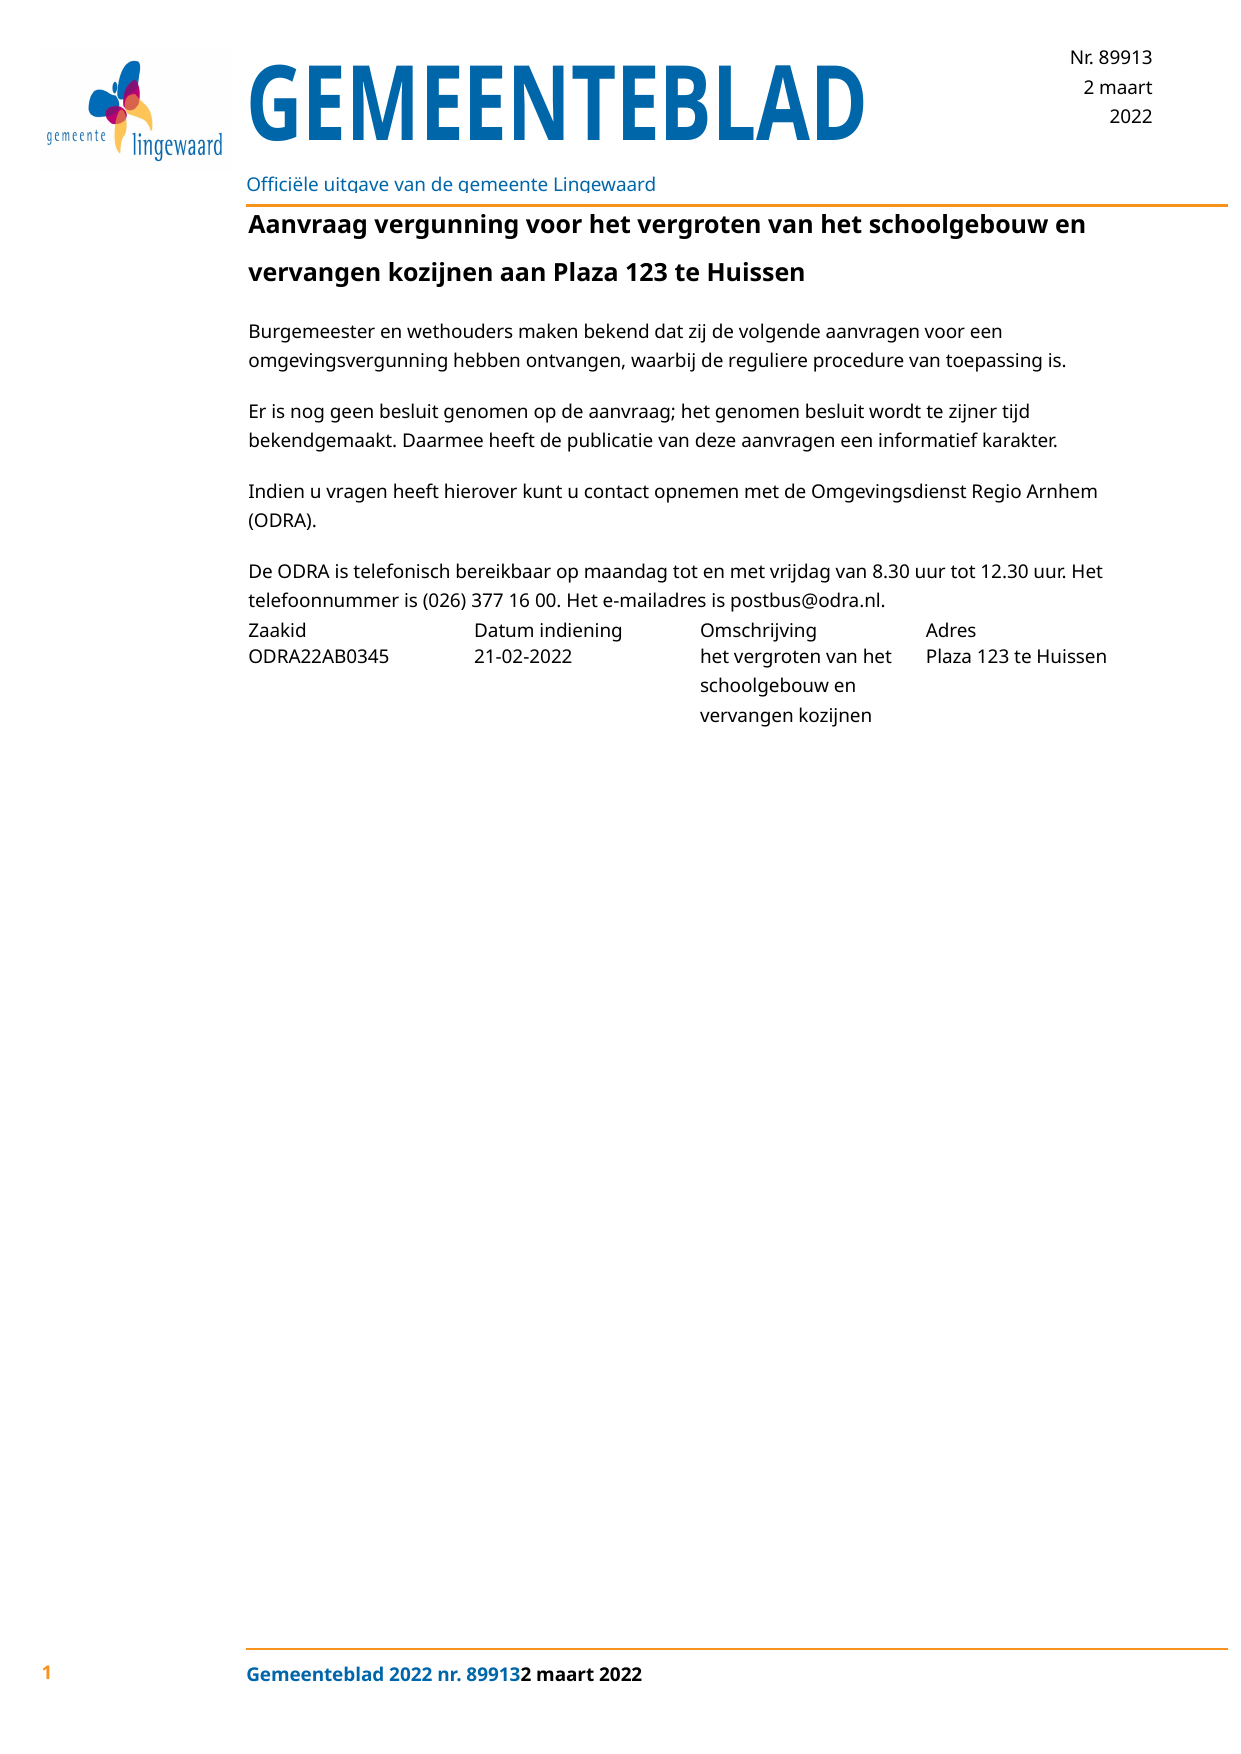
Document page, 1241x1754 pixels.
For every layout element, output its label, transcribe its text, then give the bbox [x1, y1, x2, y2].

table_header Datum indiening [474, 617, 700, 643]
table_header Adres [926, 617, 1152, 643]
text Aanvraag vergunning voor het vergroten van het schoolgebouw en vervangen kozijnen aan Plaza 123 te Huissen [248, 207, 1152, 288]
text Burgemeester en wethouders maken bekend dat zij de volgende aanvragen voor een omgevingsvergunning hebben ontvangen, waarbij de reguliere procedure van toepassing is. [248, 318, 1152, 373]
table_header Zaakid [248, 617, 474, 643]
table_header Omschrijving [700, 617, 926, 643]
picture [41, 47, 231, 172]
text Er is nog geen besluit genomen op de aanvraag; het genomen besluit wordt te zijner tijd bekendgemaakt. Daarmee heeft de publicatie van deze aanvragen een informatief karakter. [248, 398, 1152, 453]
text Indien u vragen heeft hierover kunt u contact opnemen met de Omgevingsdienst Regio Arnhem (ODRA). [248, 478, 1152, 533]
text De ODRA is telefonisch bereikbaar op maandag tot en met vrijdag van 8.30 uur tot 12.30 uur. Het telefoonnummer is (026) 377 16 00. Het e-mailadres is postbus@odra.nl. [248, 558, 1152, 613]
table_cell het vergroten van het schoolgebouw en vervangen kozijnen [700, 643, 926, 728]
table_cell Plaza 123 te Huissen [926, 643, 1152, 728]
table_cell ODRA22AB0345 [248, 643, 474, 728]
table_cell 21-02-2022 [474, 643, 700, 728]
